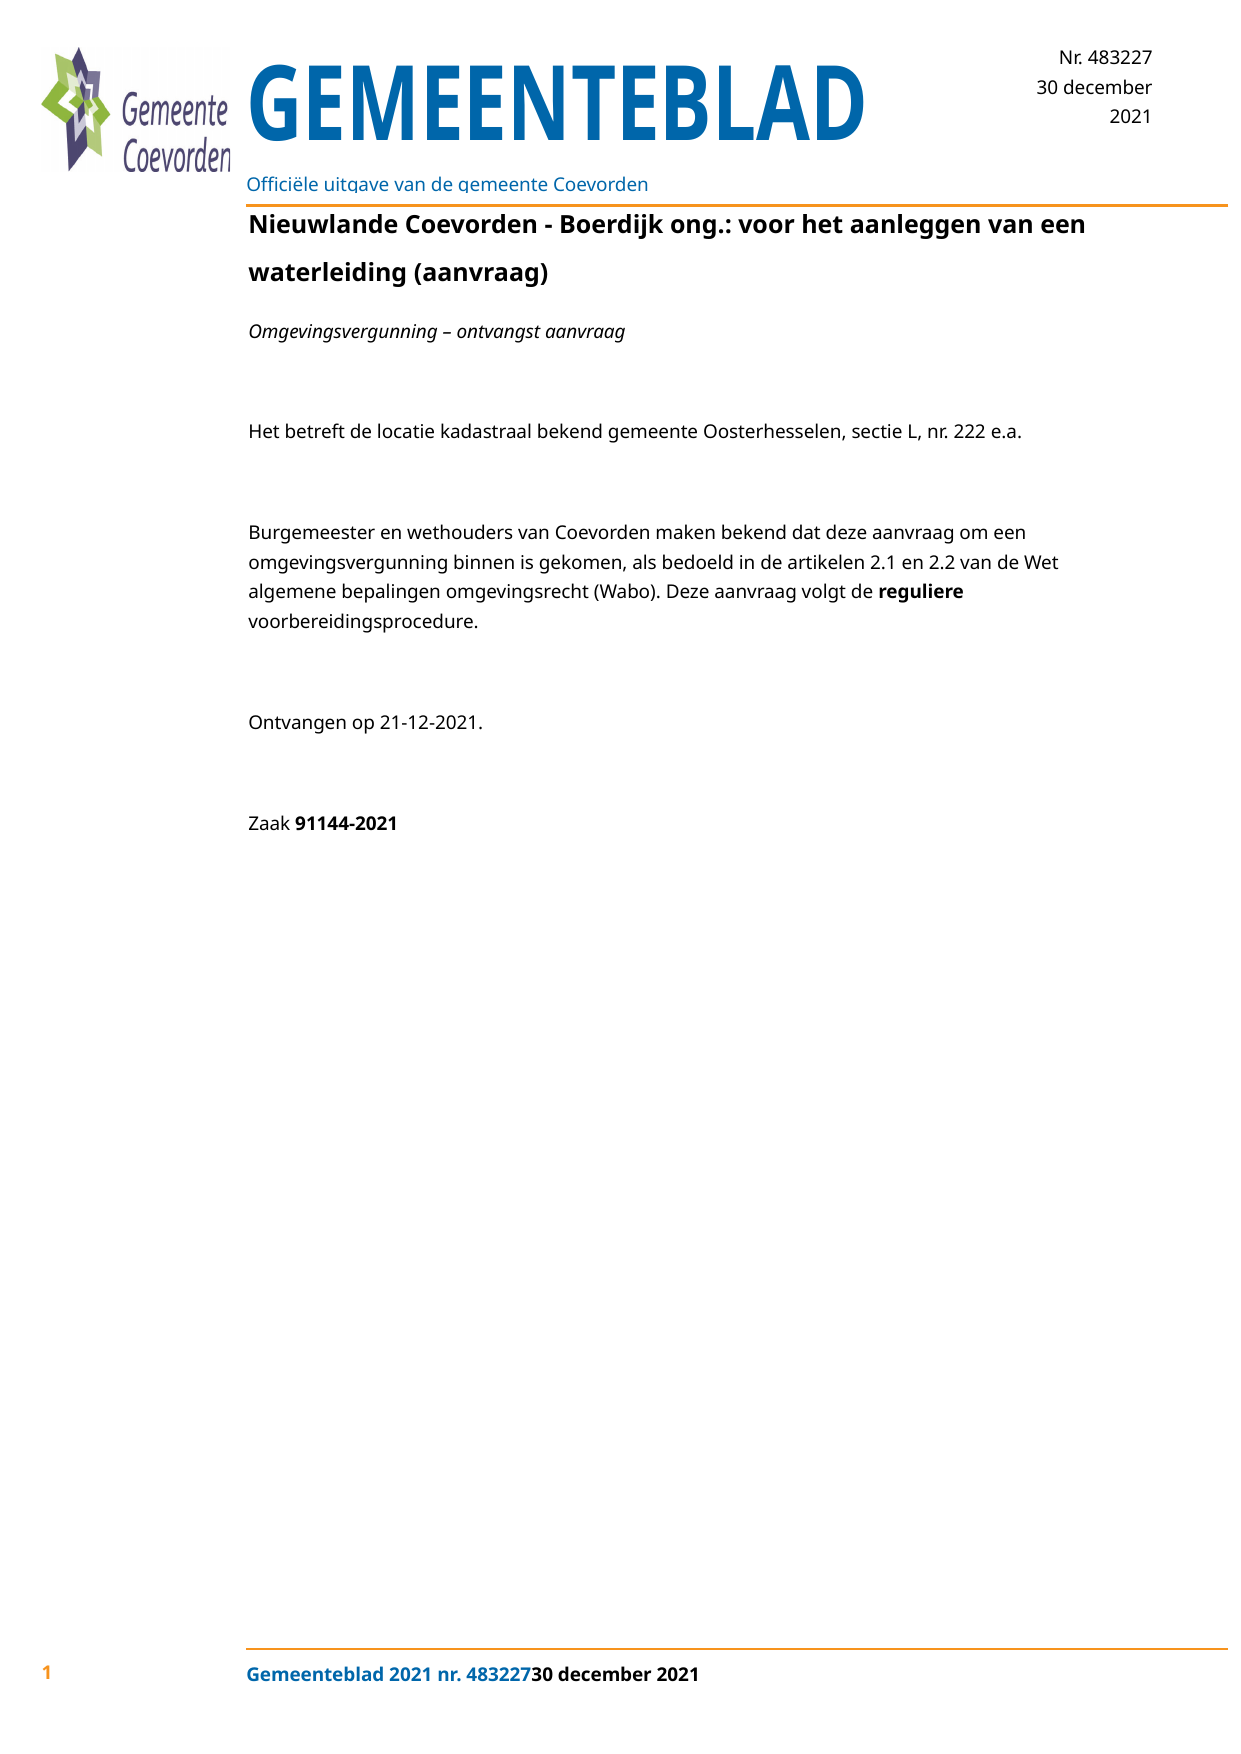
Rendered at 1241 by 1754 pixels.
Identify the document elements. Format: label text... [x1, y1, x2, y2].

text Het betreft de locatie kadastraal bekend gemeente Oosterhesselen, sectie L, nr. 222 e.a. [248, 419, 1152, 444]
text Omgevingsvergunning – ontvangst aanvraag [248, 318, 1152, 344]
text Ontvangen op 21-12-2021. [248, 709, 1152, 735]
text Zaak 91144-2021 [248, 810, 1152, 836]
text Nieuwlande Coevorden - Boerdijk ong.: voor het aanleggen van een waterleiding (aanvraag) [248, 207, 1152, 288]
picture [41, 47, 231, 172]
text Burgemeester en wethouders van Coevorden maken bekend dat deze aanvraag om een omgevingsvergunning binnen is gekomen, als bedoeld in de artikelen 2.1 en 2.2 van de Wet algemene bepalingen omgevingsrecht (Wabo). Deze aanvraag volgt de reguliere voorbereidingsprocedure. [248, 519, 1152, 634]
